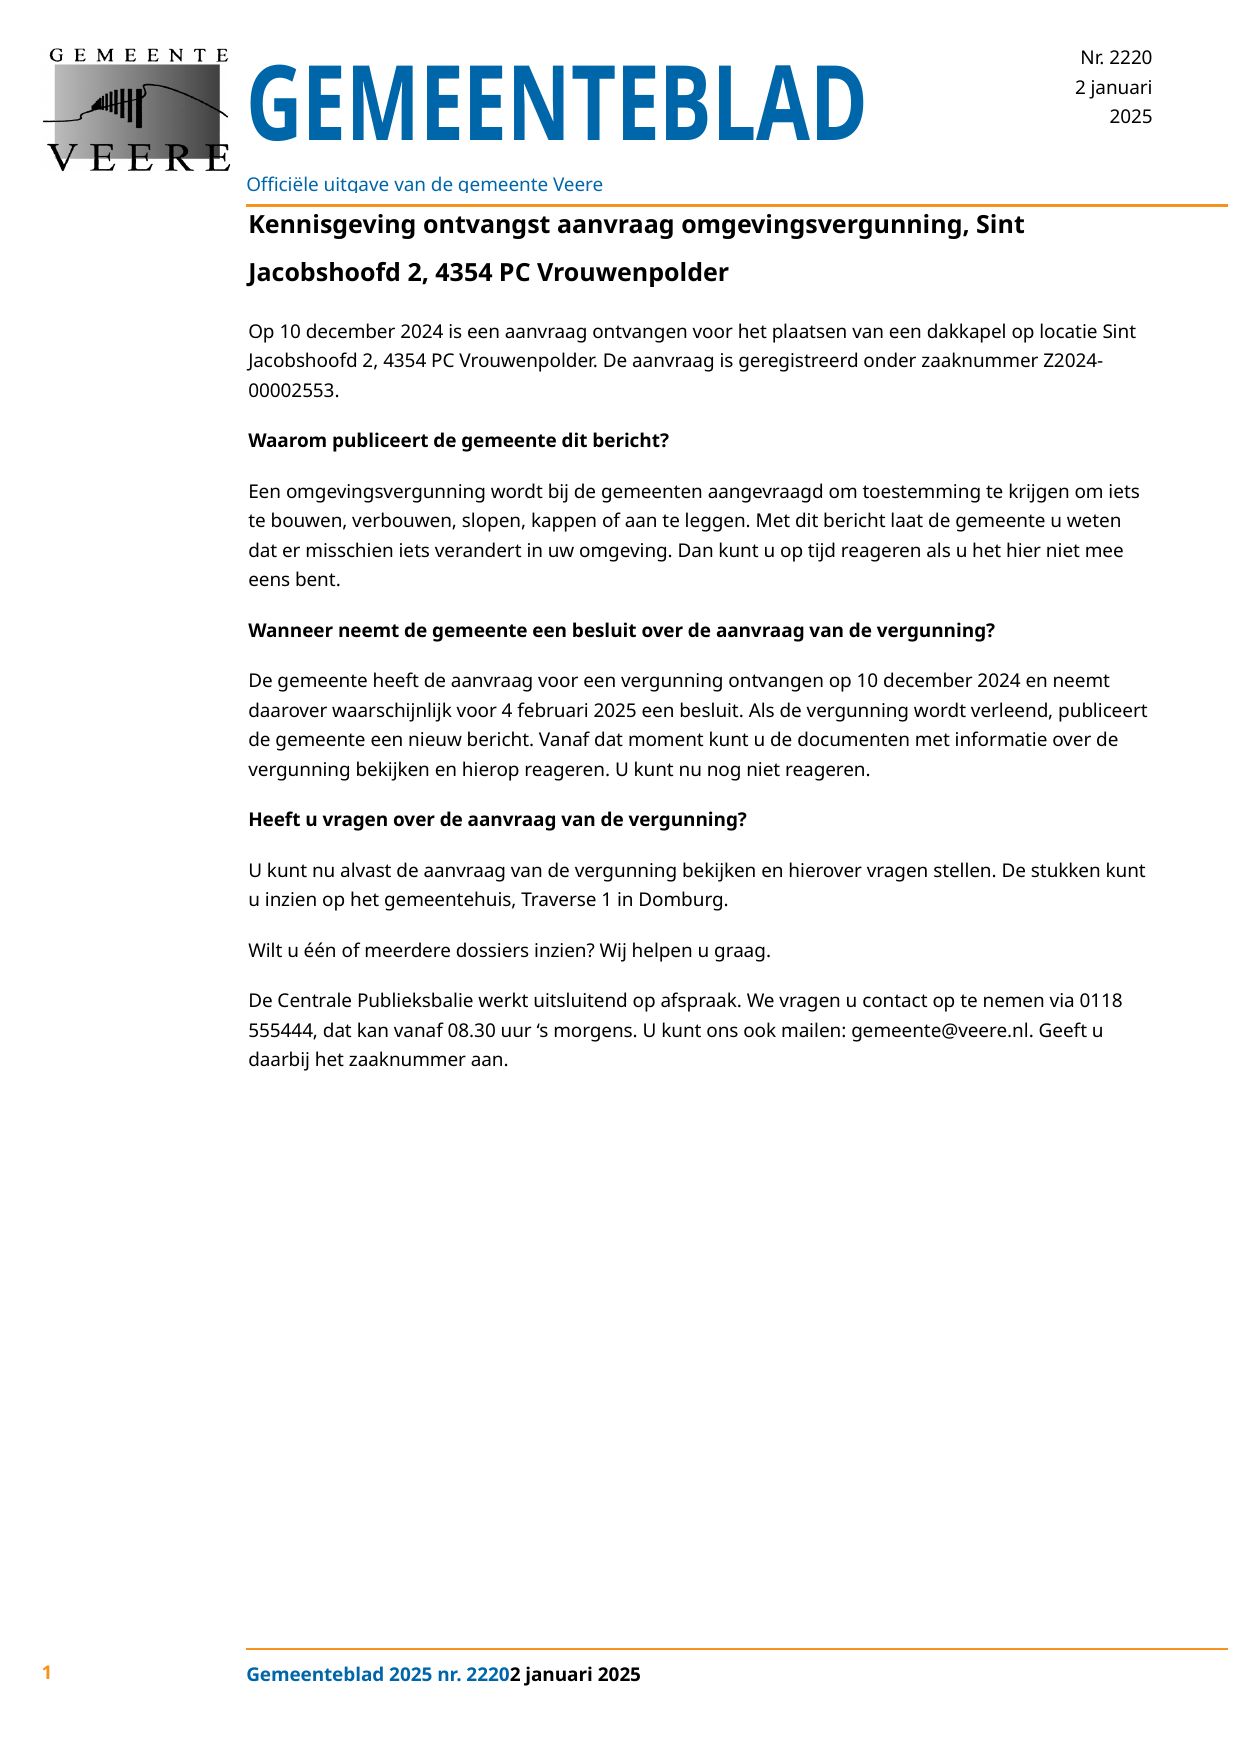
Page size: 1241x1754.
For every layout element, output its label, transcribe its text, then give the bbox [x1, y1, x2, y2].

text Wilt u één of meerdere dossiers inzien? Wij helpen u graag. [248, 937, 1152, 963]
picture [41, 47, 231, 172]
text Kennisgeving ontvangst aanvraag omgevingsvergunning, Sint Jacobshoofd 2, 4354 PC Vrouwenpolder [248, 207, 1152, 288]
text Een omgevingsvergunning wordt bij de gemeenten aangevraagd om toestemming te krijgen om iets te bouwen, verbouwen, slopen, kappen of aan te leggen. Met dit bericht laat de gemeente u weten dat er misschien iets verandert in uw omgeving. Dan kunt u op tijd reageren als u het hier niet mee eens bent. [248, 478, 1152, 592]
text Wanneer neemt de gemeente een besluit over de aanvraag van de vergunning? [248, 617, 1152, 643]
text Op 10 december 2024 is een aanvraag ontvangen voor het plaatsen van een dakkapel op locatie Sint Jacobshoofd 2, 4354 PC Vrouwenpolder. De aanvraag is geregistreerd onder zaaknummer Z2024-00002553. [248, 318, 1152, 403]
text Waarom publiceert de gemeente dit bericht? [248, 427, 1152, 453]
text U kunt nu alvast de aanvraag van de vergunning bekijken en hierover vragen stellen. De stukken kunt u inzien op het gemeentehuis, Traverse 1 in Domburg. [248, 857, 1152, 912]
text De gemeente heeft de aanvraag voor een vergunning ontvangen op 10 december 2024 en neemt daarover waarschijnlijk voor 4 februari 2025 een besluit. Als de vergunning wordt verleend, publiceert de gemeente een nieuw bericht. Vanaf dat moment kunt u de documenten met informatie over de vergunning bekijken en hierop reageren. U kunt nu nog niet reageren. [248, 667, 1152, 782]
text Heeft u vragen over de aanvraag van de vergunning? [248, 807, 1152, 832]
text De Centrale Publieksbalie werkt uitsluitend op afspraak. We vragen u contact op te nemen via 0118 555444, dat kan vanaf 08.30 uur ‘s morgens. U kunt ons ook mailen: gemeente@veere.nl. Geeft u daarbij het zaaknummer aan. [248, 987, 1152, 1072]
